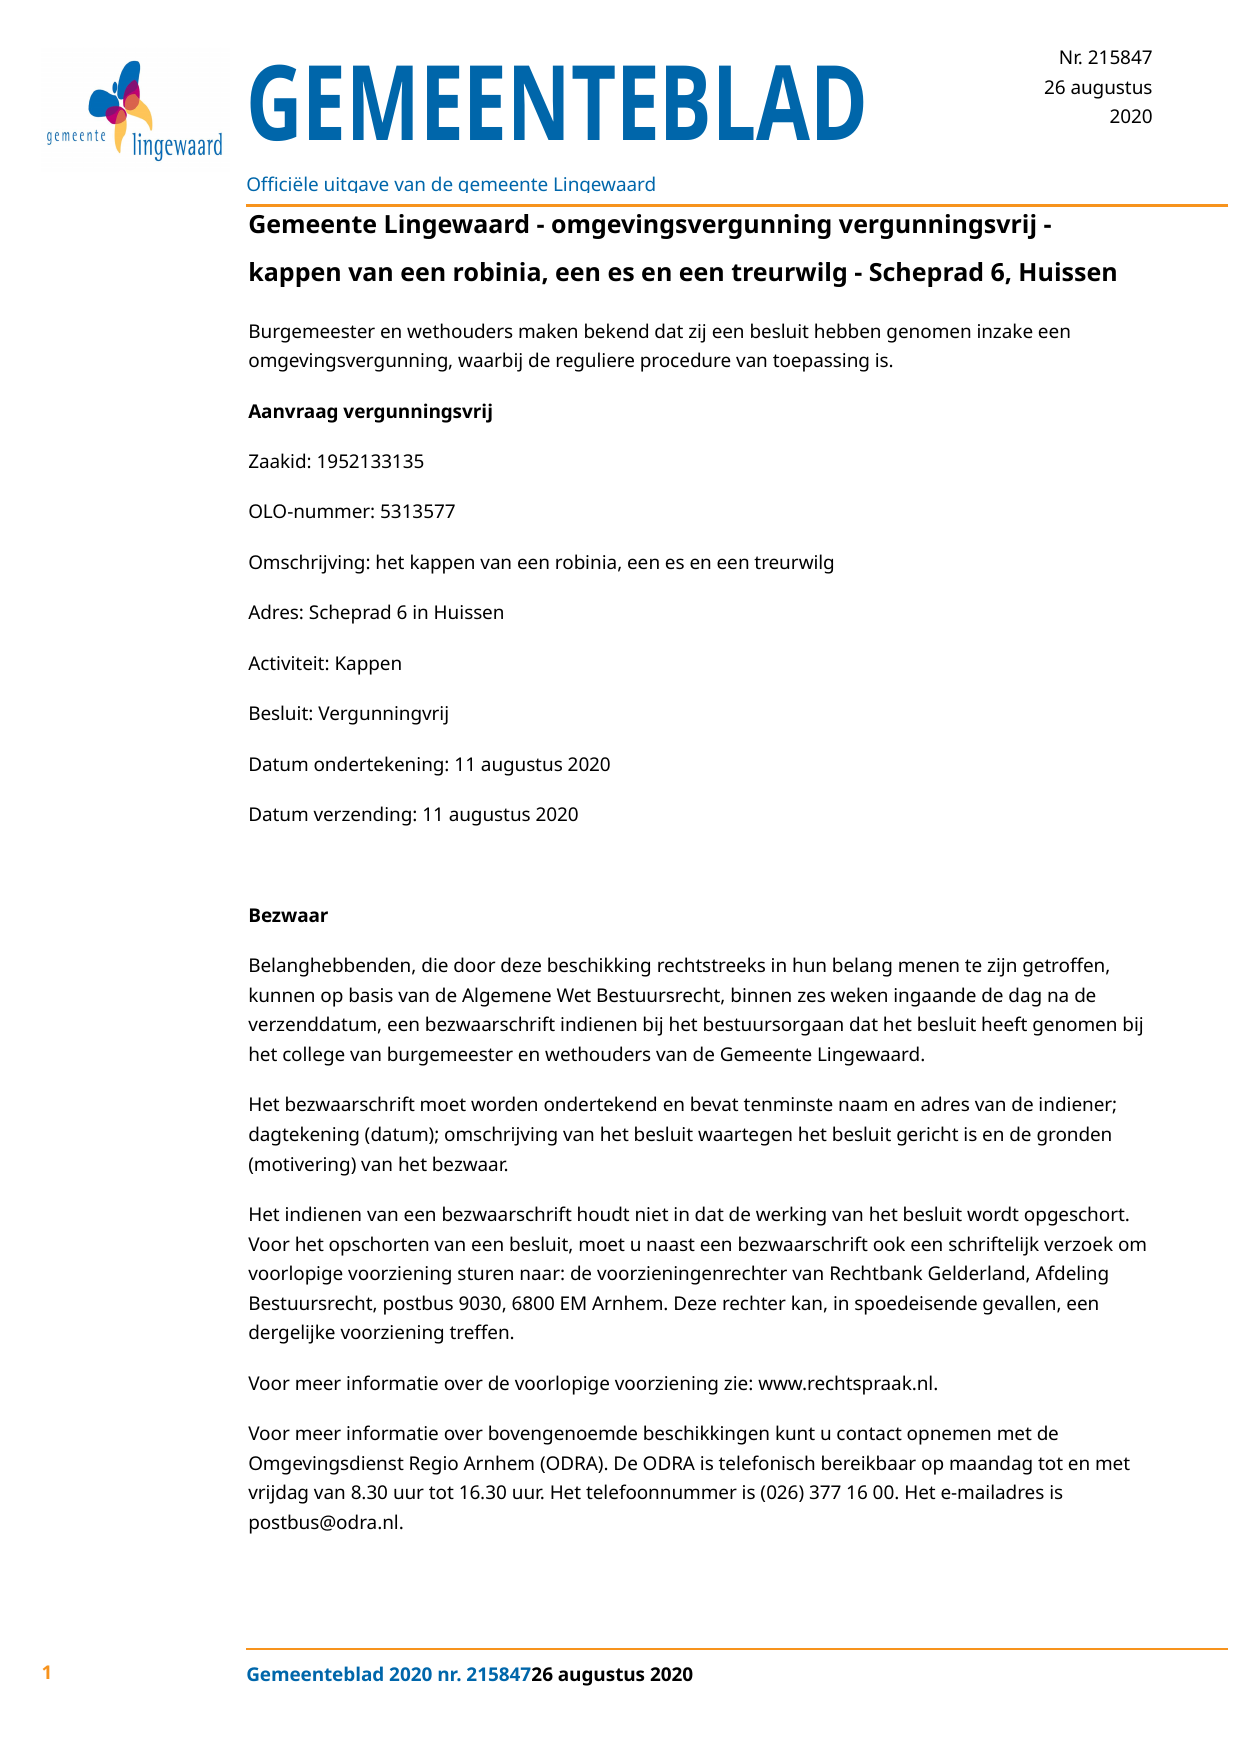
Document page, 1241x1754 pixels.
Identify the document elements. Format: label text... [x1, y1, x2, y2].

text Adres: Scheprad 6 in Huissen [248, 599, 1152, 625]
text Besluit: Vergunningvrij [248, 700, 1152, 726]
text Aanvraag vergunningsvrij [248, 398, 1152, 424]
text Gemeente Lingewaard - omgevingsvergunning vergunningsvrij - kappen van een robinia, een es en een treurwilg - Scheprad 6, Huissen [248, 207, 1152, 288]
text Activiteit: Kappen [248, 650, 1152, 676]
text Bezwaar [248, 902, 1152, 928]
text Het bezwaarschrift moet worden ondertekend en bevat tenminste naam en adres van de indiener; dagtekening (datum); omschrijving van het besluit waartegen het besluit gericht is en de gronden (motivering) van het bezwaar. [248, 1092, 1152, 1177]
text Omschrijving: het kappen van een robinia, een es en een treurwilg [248, 549, 1152, 575]
text Zaakid: 1952133135 [248, 448, 1152, 474]
text Voor meer informatie over bovengenoemde beschikkingen kunt u contact opnemen met de Omgevingsdienst Regio Arnhem (ODRA). De ODRA is telefonisch bereikbaar op maandag tot en met vrijdag van 8.30 uur tot 16.30 uur. Het telefoonnummer is (026) 377 16 00. Het e-mailadres is postbus@odra.nl. [248, 1420, 1152, 1535]
text Voor meer informatie over de voorlopige voorziening zie: www.rechtspraak.nl. [248, 1370, 1152, 1396]
text OLO-nummer: 5313577 [248, 499, 1152, 524]
text Belanghebbenden, die door deze beschikking rechtstreeks in hun belang menen te zijn getroffen, kunnen op basis van de Algemene Wet Bestuursrecht, binnen zes weken ingaande de dag na de verzenddatum, een bezwaarschrift indienen bij het bestuursorgaan dat het besluit heeft genomen bij het college van burgemeester en wethouders van de Gemeente Lingewaard. [248, 952, 1152, 1067]
picture [41, 47, 231, 172]
text Datum ondertekening: 11 augustus 2020 [248, 751, 1152, 777]
text Het indienen van een bezwaarschrift houdt niet in dat de werking van het besluit wordt opgeschort. Voor het opschorten van een besluit, moet u naast een bezwaarschrift ook een schriftelijk verzoek om voorlopige voorziening sturen naar: de voorzieningenrechter van Rechtbank Gelderland, Afdeling Bestuursrecht, postbus 9030, 6800 EM Arnhem. Deze rechter kan, in spoedeisende gevallen, een dergelijke voorziening treffen. [248, 1201, 1152, 1345]
text Datum verzending: 11 augustus 2020 [248, 801, 1152, 827]
text Burgemeester en wethouders maken bekend dat zij een besluit hebben genomen inzake een omgevingsvergunning, waarbij de reguliere procedure van toepassing is. [248, 318, 1152, 373]
